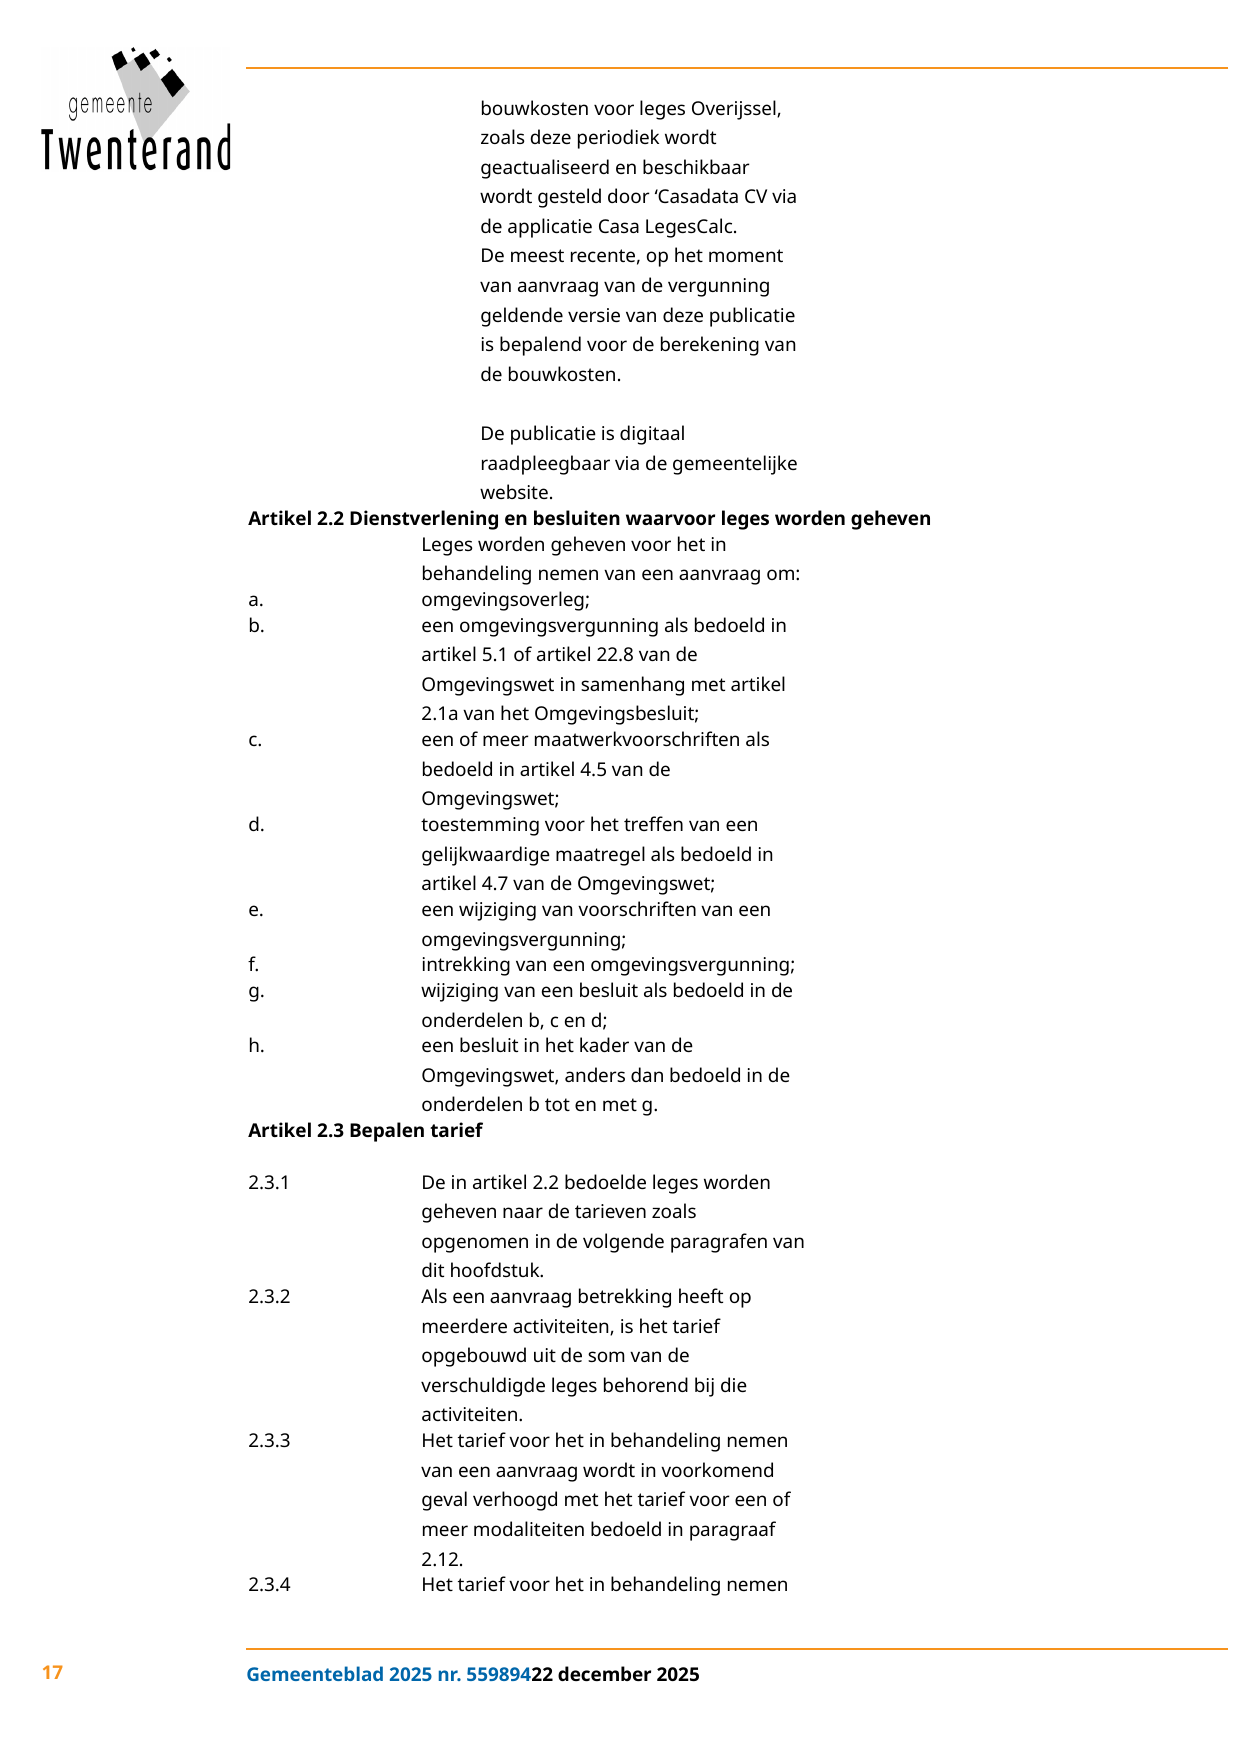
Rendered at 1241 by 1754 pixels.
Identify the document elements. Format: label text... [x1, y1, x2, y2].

table_cell [979, 811, 1152, 896]
table_cell 2.3.2 [248, 1283, 421, 1427]
table_cell toestemming voor het treffen van een gelijkwaardige maatregel als bedoeld in artikel 4.7 van de Omgevingswet; [421, 811, 805, 896]
table_cell [805, 1571, 978, 1597]
table_cell [979, 505, 1152, 531]
table_cell [805, 612, 978, 726]
table_cell Artikel 2.2 Dienstverlening en besluiten waarvoor leges worden geheven [248, 505, 978, 531]
table_cell [805, 531, 978, 586]
table_cell [979, 1033, 1152, 1117]
table_cell [979, 95, 1152, 505]
table_cell [979, 586, 1152, 612]
table_cell [421, 1143, 805, 1169]
table_cell [248, 1143, 421, 1169]
table_cell [805, 1283, 978, 1427]
table_cell [979, 977, 1152, 1032]
table_cell [979, 531, 1152, 586]
table_cell een of meer maatwerkvoorschriften als bedoeld in artikel 4.5 van de Omgevingswet; [421, 726, 805, 811]
table_cell [979, 1143, 1152, 1169]
picture [41, 47, 231, 172]
table_cell [805, 1428, 978, 1571]
table_cell Leges worden geheven voor het in behandeling nemen van een aanvraag om: [421, 531, 805, 586]
table_cell [979, 726, 1152, 811]
table_cell c. [248, 726, 421, 811]
table_cell d. [248, 811, 421, 896]
table_cell [805, 1143, 978, 1169]
table_cell [979, 1571, 1152, 1597]
table_cell 2.3.1 [248, 1169, 421, 1283]
table_cell intrekking van een omgevingsvergunning; [421, 951, 805, 977]
table_cell [805, 896, 978, 951]
table_cell een besluit in het kader van de Omgevingswet, anders dan bedoeld in de onderdelen b tot en met g. [421, 1033, 805, 1117]
table_cell Artikel 2.3 Bepalen tarief [248, 1118, 978, 1143]
table_cell [805, 811, 978, 896]
table_cell [248, 95, 421, 505]
table_cell [805, 1169, 978, 1283]
table_cell wijziging van een besluit als bedoeld in de onderdelen b, c en d; [421, 977, 805, 1032]
table_cell [248, 531, 421, 586]
table_cell bouwkosten voor leges Overijssel, zoals deze periodiek wordt geactualiseerd en beschikbaar wordt gesteld door ‘Casadata CV via de applicatie Casa LegesCalc. De meest recente, op het moment van aanvraag van de vergunning geldende versie van deze publicatie is bepalend voor de berekening van de bouwkosten. De publicatie is digitaal raadpleegbaar via de gemeentelijke website. [421, 95, 805, 505]
table_cell 2.3.3 [248, 1428, 421, 1571]
table_cell f. [248, 951, 421, 977]
table_cell een omgevingsvergunning als bedoeld in artikel 5.1 of artikel 22.8 van de Omgevingswet in samenhang met artikel 2.1a van het Omgevingsbesluit; [421, 612, 805, 726]
table_cell [805, 1033, 978, 1117]
table_cell [979, 612, 1152, 726]
table_cell omgevingsoverleg; [421, 586, 805, 612]
table_cell 2.3.4 [248, 1571, 421, 1597]
table_cell [805, 977, 978, 1032]
table_cell g. [248, 977, 421, 1032]
table_cell [805, 951, 978, 977]
table_cell e. [248, 896, 421, 951]
table_cell [805, 726, 978, 811]
table_cell [979, 1283, 1152, 1427]
table_cell [979, 1428, 1152, 1571]
table_cell Het tarief voor het in behandeling nemen [421, 1571, 805, 1597]
table_cell [979, 1118, 1152, 1143]
table_cell a. [248, 586, 421, 612]
table_cell [979, 896, 1152, 951]
table_cell een wijziging van voorschriften van een omgevingsvergunning; [421, 896, 805, 951]
table_cell [805, 586, 978, 612]
table_cell [979, 951, 1152, 977]
table_cell b. [248, 612, 421, 726]
table_cell De in artikel 2.2 bedoelde leges worden geheven naar de tarieven zoals opgenomen in de volgende paragrafen van dit hoofdstuk. [421, 1169, 805, 1283]
table_cell [979, 1169, 1152, 1283]
table_cell [805, 95, 978, 505]
table_cell Het tarief voor het in behandeling nemen van een aanvraag wordt in voorkomend geval verhoogd met het tarief voor een of meer modaliteiten bedoeld in paragraaf 2.12. [421, 1428, 805, 1571]
table_cell Als een aanvraag betrekking heeft op meerdere activiteiten, is het tarief opgebouwd uit de som van de verschuldigde leges behorend bij die activiteiten. [421, 1283, 805, 1427]
table_cell h. [248, 1033, 421, 1117]
